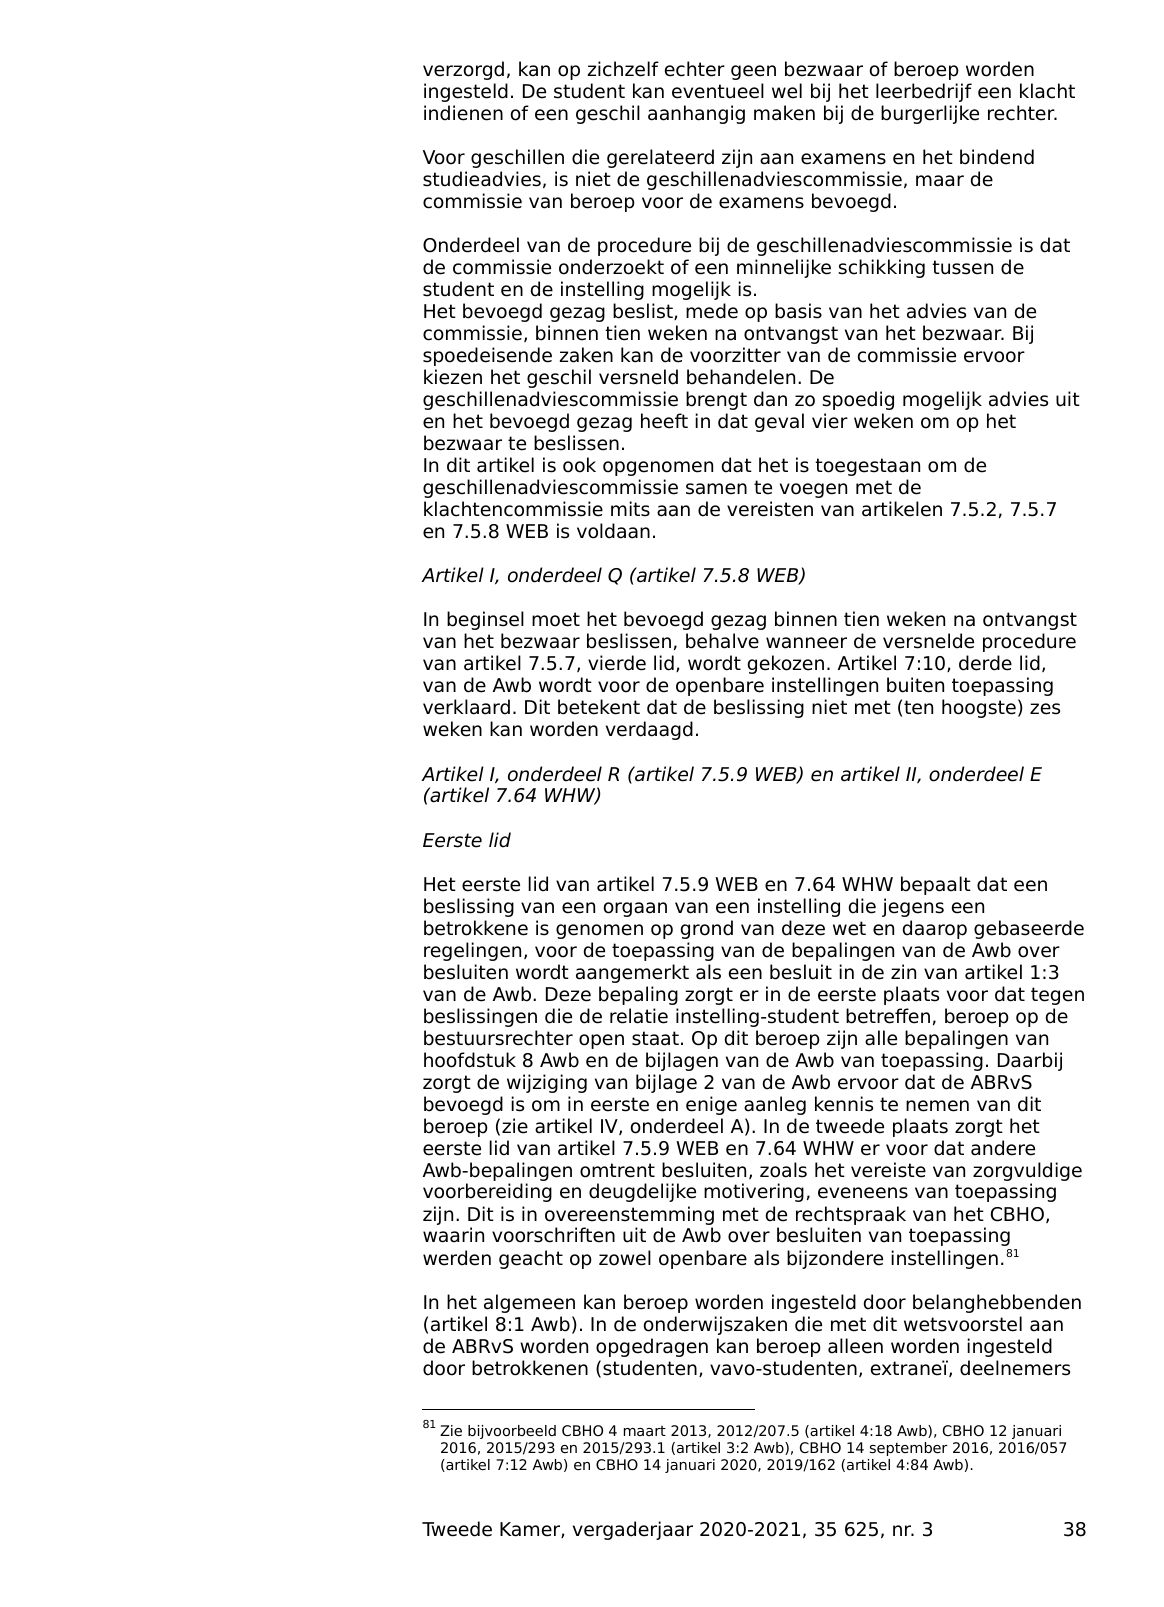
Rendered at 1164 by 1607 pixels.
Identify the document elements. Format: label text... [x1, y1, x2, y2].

text Zie bijvoorbeeld CBHO 4 maart 2013, 2012/207.5 (artikel 4:18 Awb), CBHO 12 januari 2016, 2015/293 en 2015/293.1 (artikel 3:2 Awb), CBHO 14 september 2016, 2016/057 (artikel 7:12 Awb) en CBHO 14 januari 2020, 2019/162 (artikel 4:84 Awb). [422, 1418, 1087, 1474]
text In het algemeen kan beroep worden ingesteld door belanghebbenden (artikel 8:1 Awb). In de onderwijszaken die met dit wetsvoorstel aan de ABRvS worden opgedragen kan beroep alleen worden ingesteld door betrokkenen (studenten, vavo-studenten, extraneï, deelnemers [422, 1292, 1087, 1379]
text Onderdeel van de procedure bij de geschillenadviescommissie is dat de commissie onderzoekt of een minnelijke schikking tussen de student en de instelling mogelijk is. [422, 235, 1087, 301]
subtitle Artikel I, onderdeel Q (artikel 7.5.8 WEB) [422, 565, 1087, 587]
text Het bevoegd gezag beslist, mede op basis van het advies van de commissie, binnen tien weken na ontvangst van het bezwaar. Bij spoedeisende zaken kan de voorzitter van de commissie ervoor kiezen het geschil versneld behandelen. De geschillenadviescommissie brengt dan zo spoedig mogelijk advies uit en het bevoegd gezag heeft in dat geval vier weken om op het bezwaar te beslissen. [422, 301, 1087, 455]
text Het eerste lid van artikel 7.5.9 WEB en 7.64 WHW bepaalt dat een beslissing van een orgaan van een instelling die jegens een betrokkene is genomen op grond van deze wet en daarop gebaseerde regelingen, voor de toepassing van de bepalingen van de Awb over besluiten wordt aangemerkt als een besluit in de zin van artikel 1:3 van de Awb. Deze bepaling zorgt er in de eerste plaats voor dat tegen beslissingen die de relatie instelling-student betreffen, beroep op de bestuursrechter open staat. Op dit beroep zijn alle bepalingen van hoofdstuk 8 Awb en de bijlagen van de Awb van toepassing. Daarbij zorgt de wijziging van bijlage 2 van de Awb ervoor dat de ABRvS bevoegd is om in eerste en enige aanleg kennis te nemen van dit beroep (zie artikel IV, onderdeel A). In de tweede plaats zorgt het eerste lid van artikel 7.5.9 WEB en 7.64 WHW er voor dat andere Awb-bepalingen omtrent besluiten, zoals het vereiste van zorgvuldige voorbereiding en deugdelijke motivering, eveneens van toepassing zijn. Dit is in overeenstemming met de rechtspraak van het CBHO, waarin voorschriften uit de Awb over besluiten van toepassing werden geacht op zowel openbare als bijzondere instellingen. [422, 874, 1087, 1269]
subtitle Eerste lid [422, 829, 1087, 852]
text In dit artikel is ook opgenomen dat het is toegestaan om de geschillenadviescommissie samen te voegen met de klachtencommissie mits aan de vereisten van artikelen 7.5.2, 7.5.7 en 7.5.8 WEB is voldaan. [422, 455, 1087, 543]
subtitle Artikel I, onderdeel R (artikel 7.5.9 WEB) en artikel II, onderdeel E (artikel 7.64 WHW) [422, 763, 1087, 807]
text In beginsel moet het bevoegd gezag binnen tien weken na ontvangst van het bezwaar beslissen, behalve wanneer de versnelde procedure van artikel 7.5.7, vierde lid, wordt gekozen. Artikel 7:10, derde lid, van de Awb wordt voor de openbare instellingen buiten toepassing verklaard. Dit betekent dat de beslissing niet met (ten hoogste) zes weken kan worden verdaagd. [422, 609, 1087, 741]
text Voor geschillen die gerelateerd zijn aan examens en het bindend studieadvies, is niet de geschillenadviescommissie, maar de commissie van beroep voor de examens bevoegd. [422, 147, 1087, 213]
text verzorgd, kan op zichzelf echter geen bezwaar of beroep worden ingesteld. De student kan eventueel wel bij het leerbedrijf een klacht indienen of een geschil aanhangig maken bij de burgerlijke rechter. [422, 59, 1087, 125]
